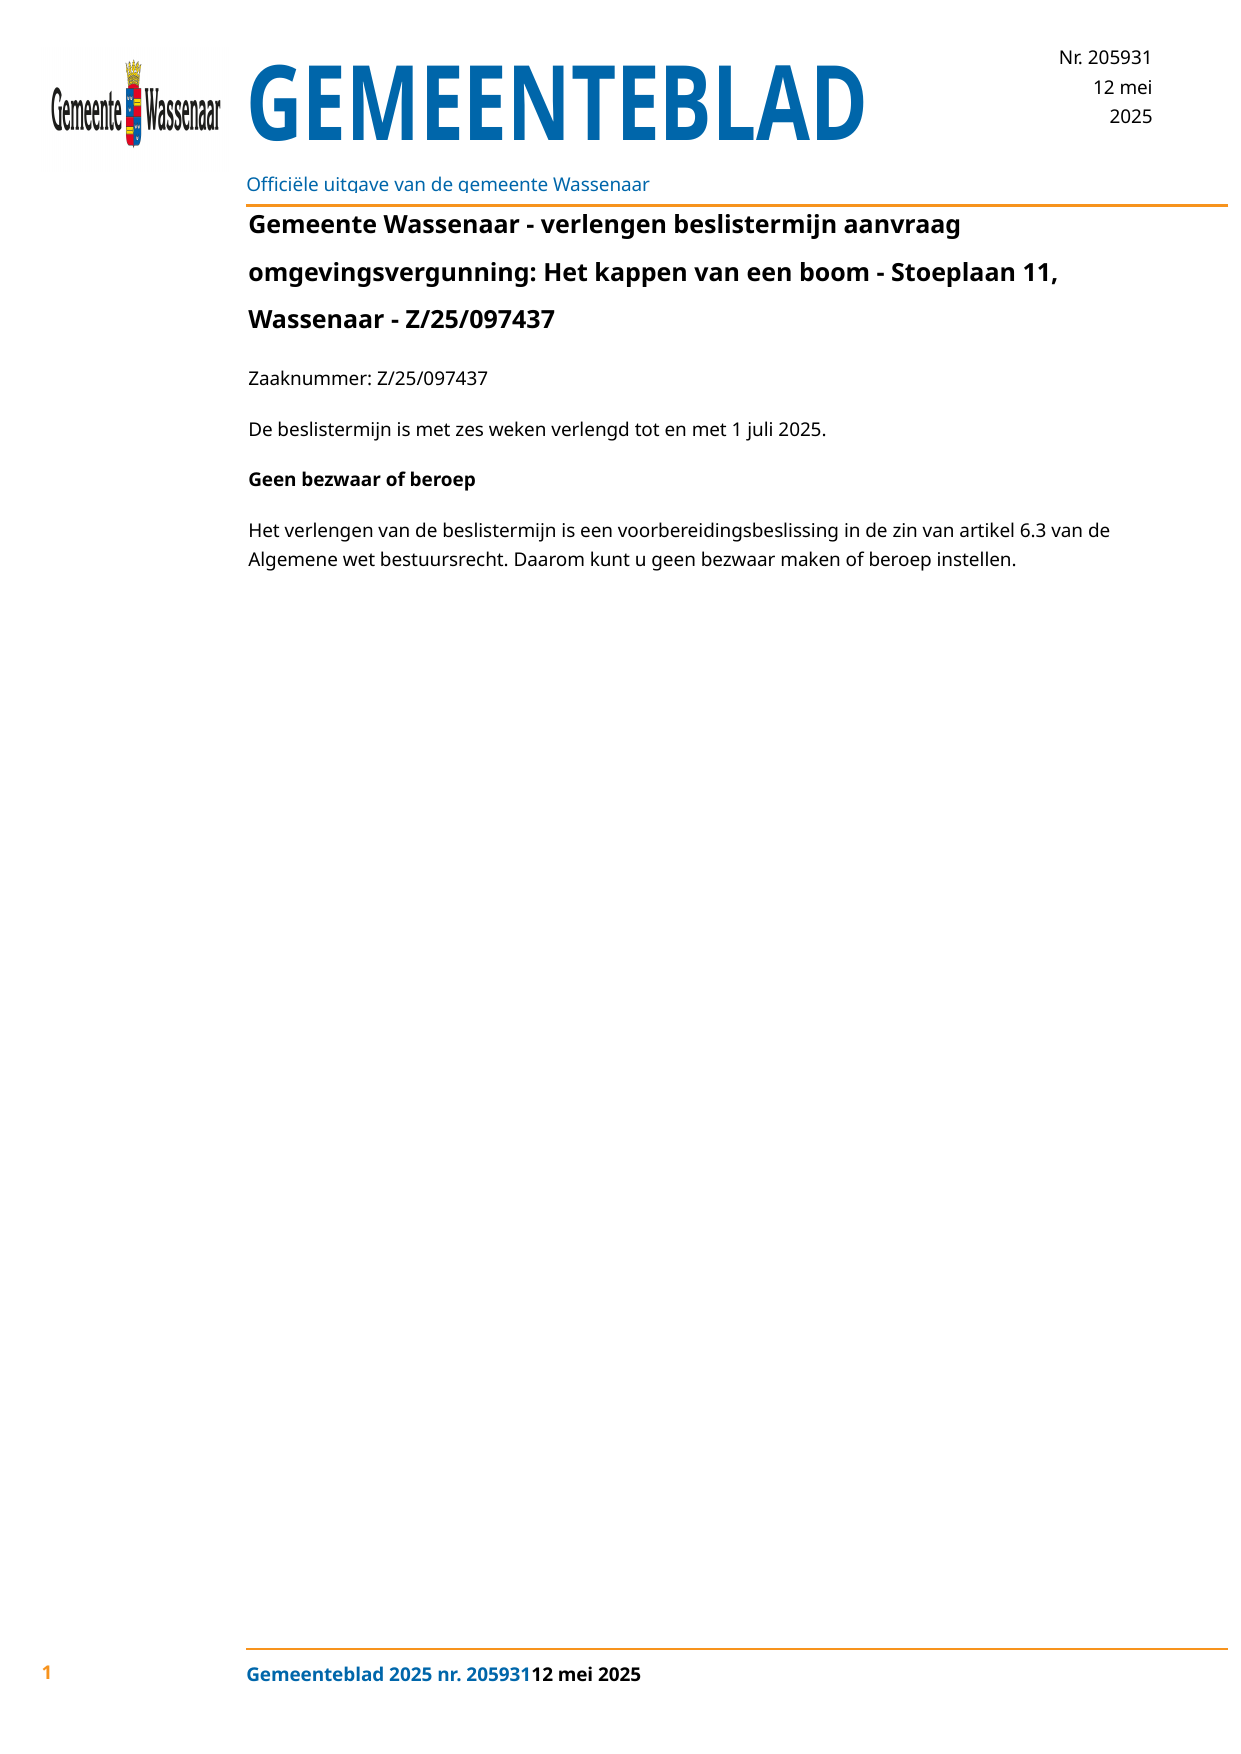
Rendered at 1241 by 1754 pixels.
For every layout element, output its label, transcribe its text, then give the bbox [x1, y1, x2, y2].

picture [41, 47, 231, 172]
text Zaaknummer: Z/25/097437 [248, 366, 1152, 391]
text Geen bezwaar of beroep [248, 466, 1152, 492]
text De beslistermijn is met zes weken verlengd tot en met 1 juli 2025. [248, 416, 1152, 442]
text Gemeente Wassenaar - verlengen beslistermijn aanvraag omgevingsvergunning: Het kappen van een boom - Stoeplaan 11, Wassenaar - Z/25/097437 [248, 207, 1152, 336]
text Het verlengen van de beslistermijn is een voorbereidingsbeslissing in de zin van artikel 6.3 van de Algemene wet bestuursrecht. Daarom kunt u geen bezwaar maken of beroep instellen. [248, 517, 1152, 572]
